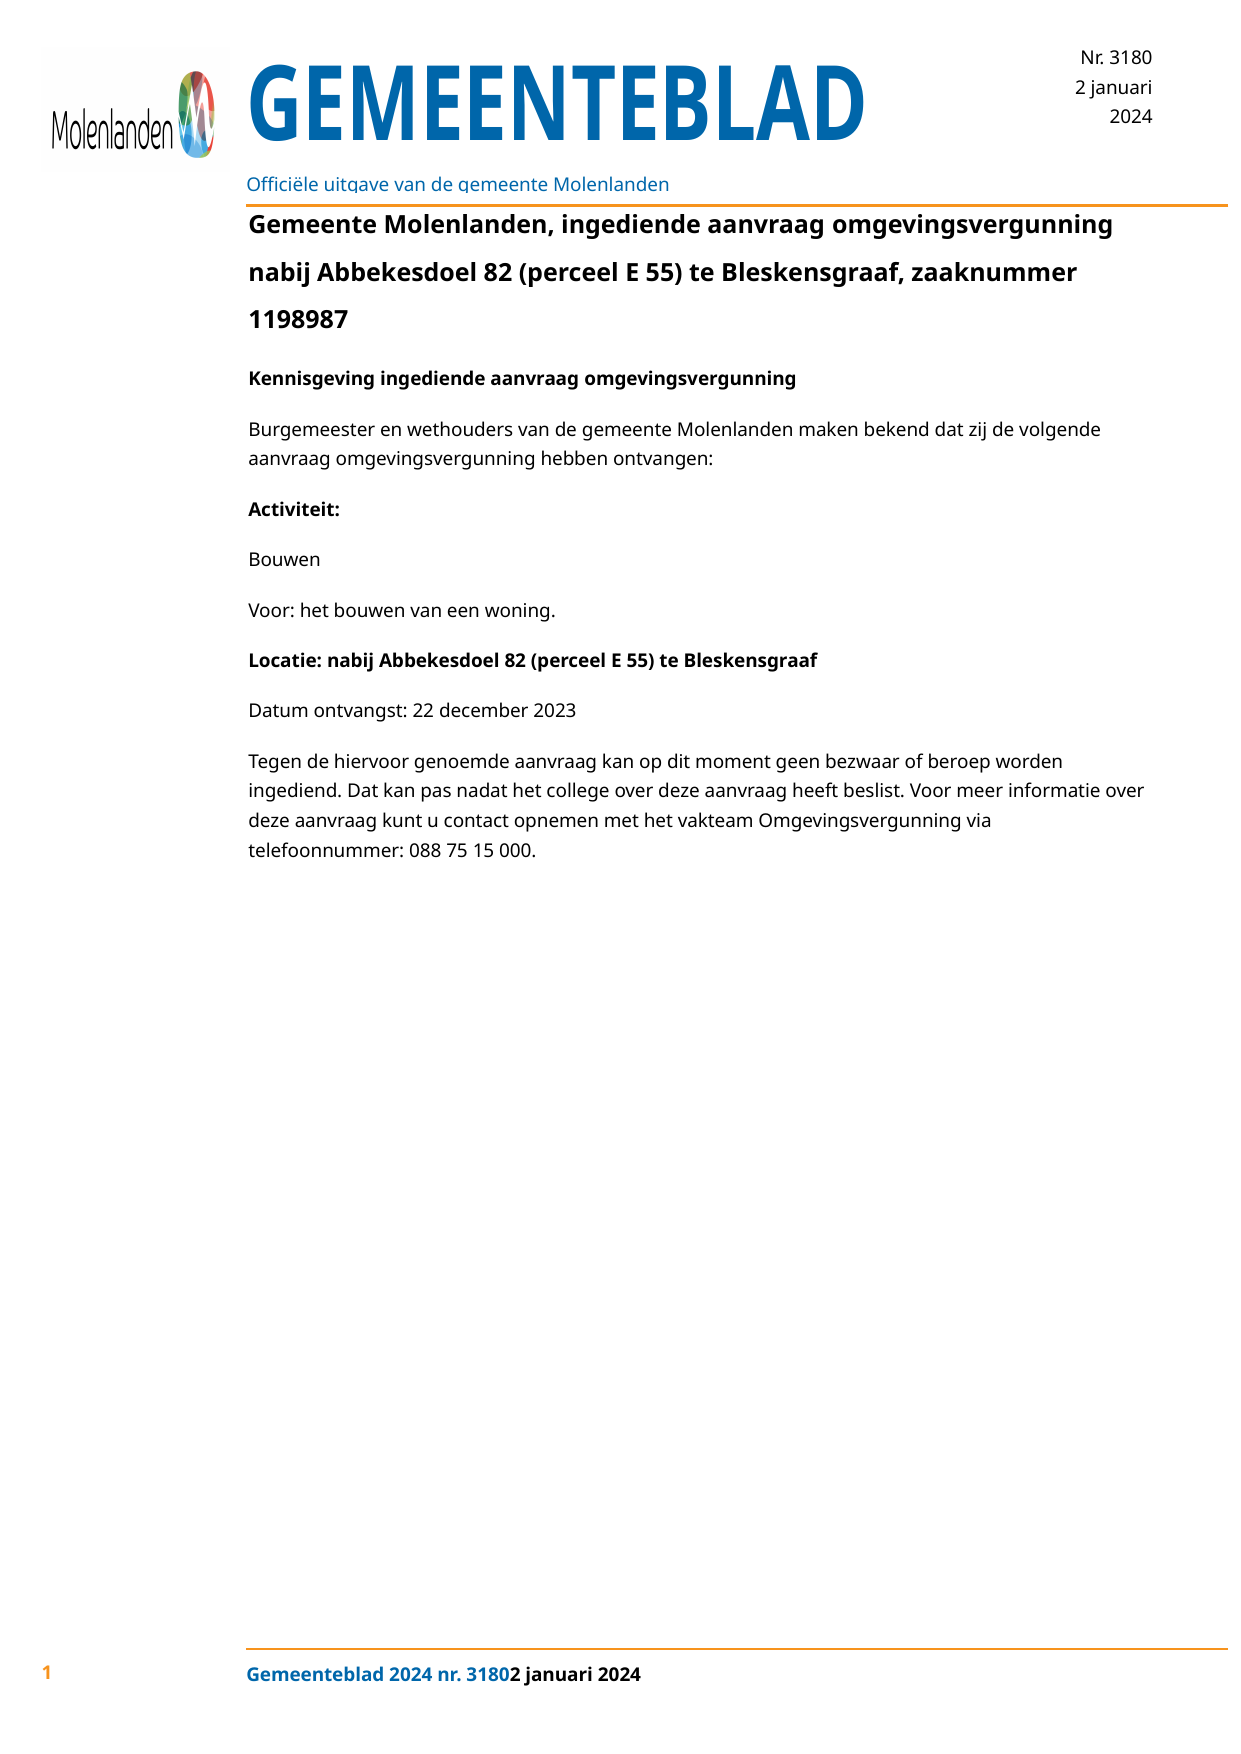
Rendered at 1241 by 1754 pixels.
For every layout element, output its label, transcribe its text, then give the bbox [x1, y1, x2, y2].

text Locatie: nabij Abbekesdoel 82 (perceel E 55) te Bleskensgraaf [248, 647, 1152, 673]
text Datum ontvangst: 22 december 2023 [248, 698, 1152, 723]
text Gemeente Molenlanden, ingediende aanvraag omgevingsvergunning nabij Abbekesdoel 82 (perceel E 55) te Bleskensgraaf, zaaknummer 1198987 [248, 207, 1152, 336]
text Bouwen [248, 546, 1152, 572]
text Kennisgeving ingediende aanvraag omgevingsvergunning [248, 366, 1152, 391]
text Voor: het bouwen van een woning. [248, 597, 1152, 622]
picture [41, 47, 231, 172]
text Tegen de hiervoor genoemde aanvraag kan op dit moment geen bezwaar of beroep worden ingediend. Dat kan pas nadat het college over deze aanvraag heeft beslist. Voor meer informatie over deze aanvraag kunt u contact opnemen met het vakteam Omgevingsvergunning via telefoonnummer: 088 75 15 000. [248, 748, 1152, 862]
text Burgemeester en wethouders van de gemeente Molenlanden maken bekend dat zij de volgende aanvraag omgevingsvergunning hebben ontvangen: [248, 416, 1152, 471]
text Activiteit: [248, 496, 1152, 522]
